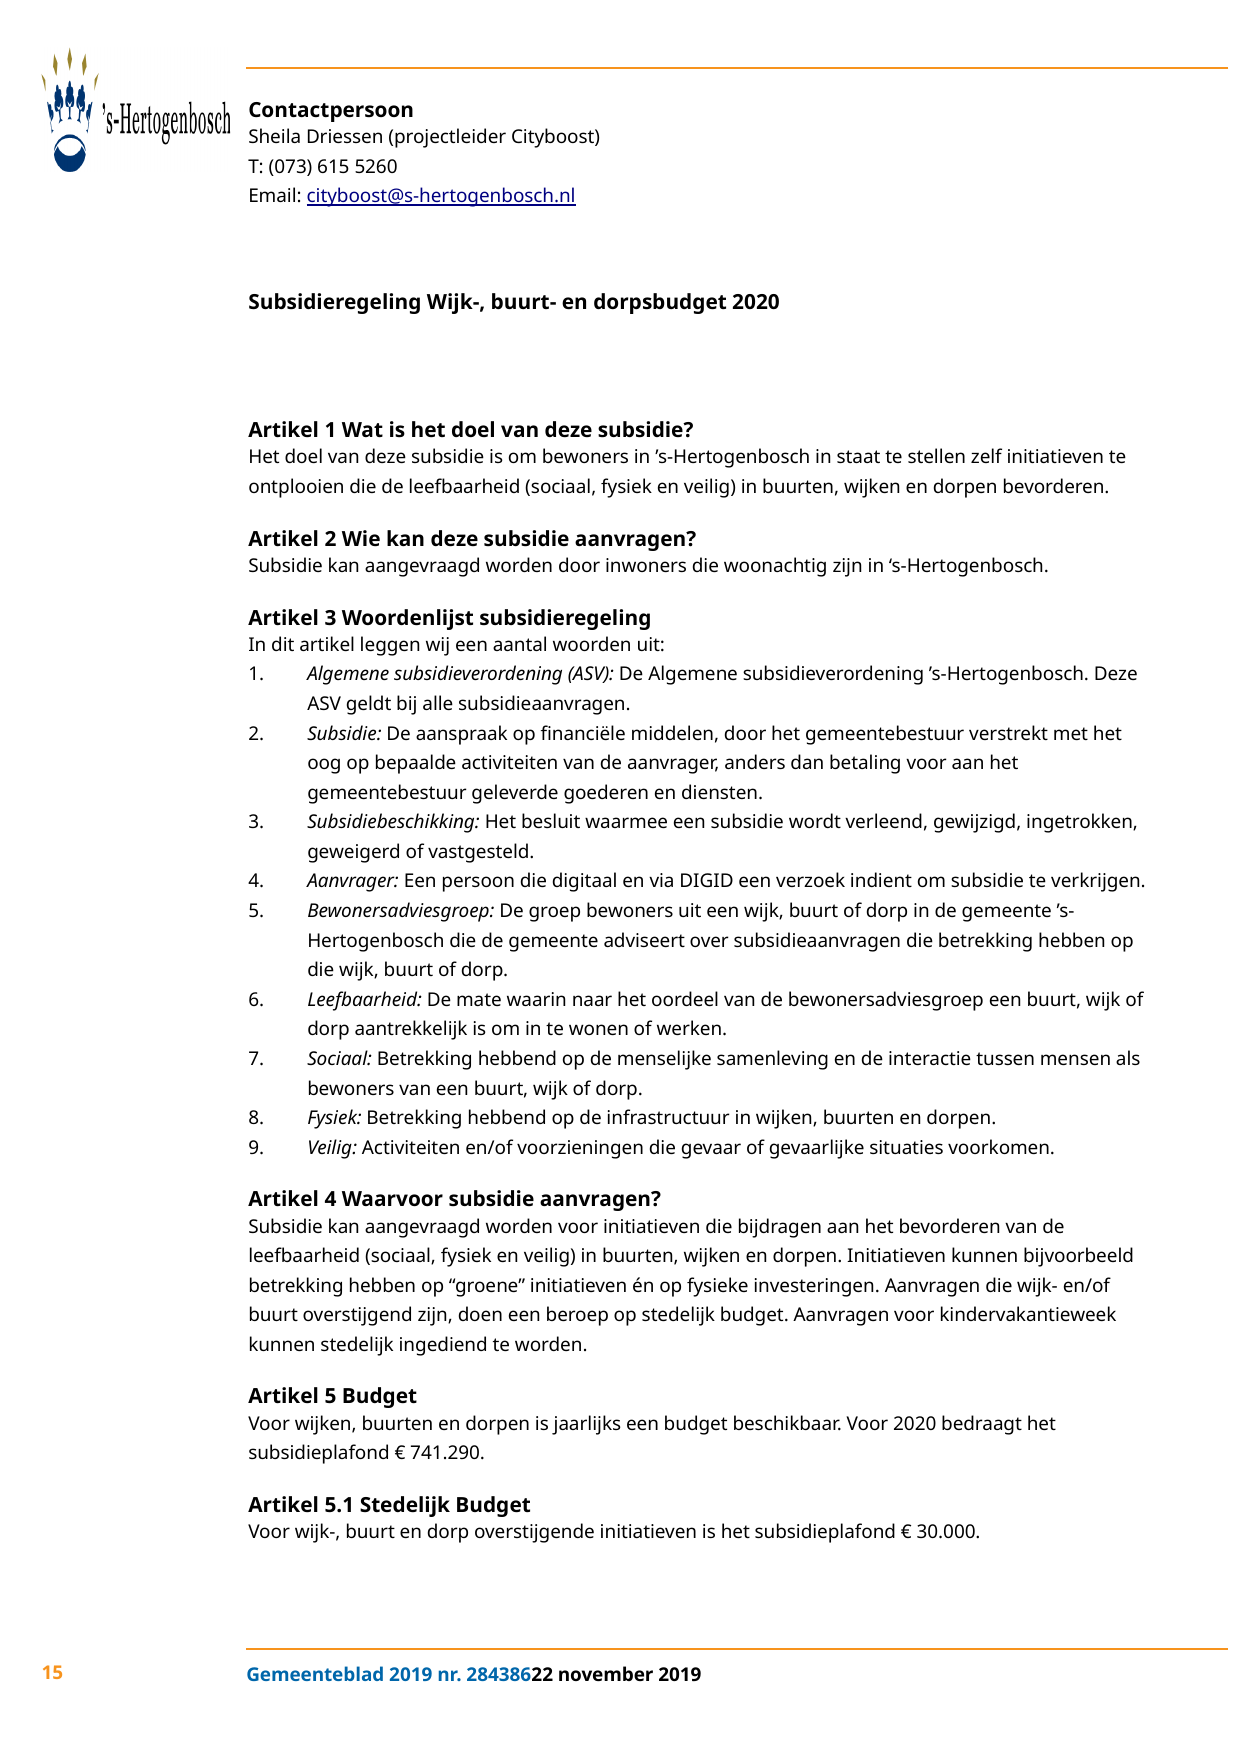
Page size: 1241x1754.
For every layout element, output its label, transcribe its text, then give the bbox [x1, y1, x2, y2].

text Subsidie kan aangevraagd worden door inwoners die woonachtig zijn in ‘s-Hertogenbosch. [248, 552, 1152, 578]
list Algemene subsidieverordening (ASV): De Algemene subsidieverordening ’s-Hertogenbosch. Deze ASV geldt bij alle subsidieaanvragen. [248, 661, 1152, 716]
text Artikel 4 Waarvoor subsidie aanvragen? [248, 1184, 1152, 1213]
text Het doel van deze subsidie is om bewoners in ’s-Hertogenbosch in staat te stellen zelf initiatieven te ontplooien die de leefbaarheid (sociaal, fysiek en veilig) in buurten, wijken en dorpen bevorderen. [248, 444, 1152, 499]
text T: (073) 615 5260 [248, 153, 1152, 178]
text Artikel 2 Wie kan deze subsidie aanvragen? [248, 524, 1152, 552]
text Subsidie kan aangevraagd worden voor initiatieven die bijdragen aan het bevorderen van de leefbaarheid (sociaal, fysiek en veilig) in buurten, wijken en dorpen. Initiatieven kunnen bijvoorbeeld betrekking hebben op “groene” initiatieven én op fysieke investeringen. Aanvragen die wijk- en/of buurt overstijgend zijn, doen een beroep op stedelijk budget. Aanvragen voor kindervakantieweek kunnen stedelijk ingediend te worden. [248, 1213, 1152, 1357]
list Subsidiebeschikking: Het besluit waarmee een subsidie wordt verleend, gewijzigd, ingetrokken, geweigerd of vastgesteld. [248, 808, 1152, 864]
text Artikel 3 Woordenlijst subsidieregeling [248, 603, 1152, 631]
list Veilig: Activiteiten en/of voorzieningen die gevaar of gevaarlijke situaties voorkomen. [248, 1134, 1152, 1160]
text Contactpersoon [248, 95, 1152, 123]
list Leefbaarheid: De mate waarin naar het oordeel van de bewonersadviesgroep een buurt, wijk of dorp aantrekkelijk is om in te wonen of werken. [248, 986, 1152, 1041]
text Voor wijken, buurten en dorpen is jaarlijks een budget beschikbaar. Voor 2020 bedraagt het subsidieplafond € 741.290. [248, 1410, 1152, 1465]
list Sociaal: Betrekking hebbend op de menselijke samenleving en de interactie tussen mensen als bewoners van een buurt, wijk of dorp. [248, 1045, 1152, 1101]
list Bewonersadviesgroep: De groep bewoners uit een wijk, buurt of dorp in de gemeente ’s-Hertogenbosch die de gemeente adviseert over subsidieaanvragen die betrekking hebben op die wijk, buurt of dorp. [248, 897, 1152, 982]
text Email: cityboost@s-hertogenbosch.nl [248, 182, 1152, 208]
text Artikel 5.1 Stedelijk Budget [248, 1490, 1152, 1518]
text In dit artikel leggen wij een aantal woorden uit: [248, 631, 1152, 657]
list Fysiek: Betrekking hebbend op de infrastructuur in wijken, buurten en dorpen. [248, 1104, 1152, 1130]
text Sheila Driessen (projectleider Cityboost) [248, 123, 1152, 149]
text Artikel 1 Wat is het doel van deze subsidie? [248, 415, 1152, 444]
list Subsidie: De aanspraak op financiële middelen, door het gemeentebestuur verstrekt met het oog op bepaalde activiteiten van de aanvrager, anders dan betaling voor aan het gemeentebestuur geleverde goederen en diensten. [248, 720, 1152, 805]
text Voor wijk-, buurt en dorp overstijgende initiatieven is het subsidieplafond € 30.000. [248, 1518, 1152, 1544]
list Aanvrager: Een persoon die digitaal en via DIGID een verzoek indient om subsidie te verkrijgen. [248, 868, 1152, 893]
text Artikel 5 Budget [248, 1382, 1152, 1410]
text Subsidieregeling Wijk-, buurt- en dorpsbudget 2020 [248, 287, 1152, 316]
picture [41, 47, 231, 172]
